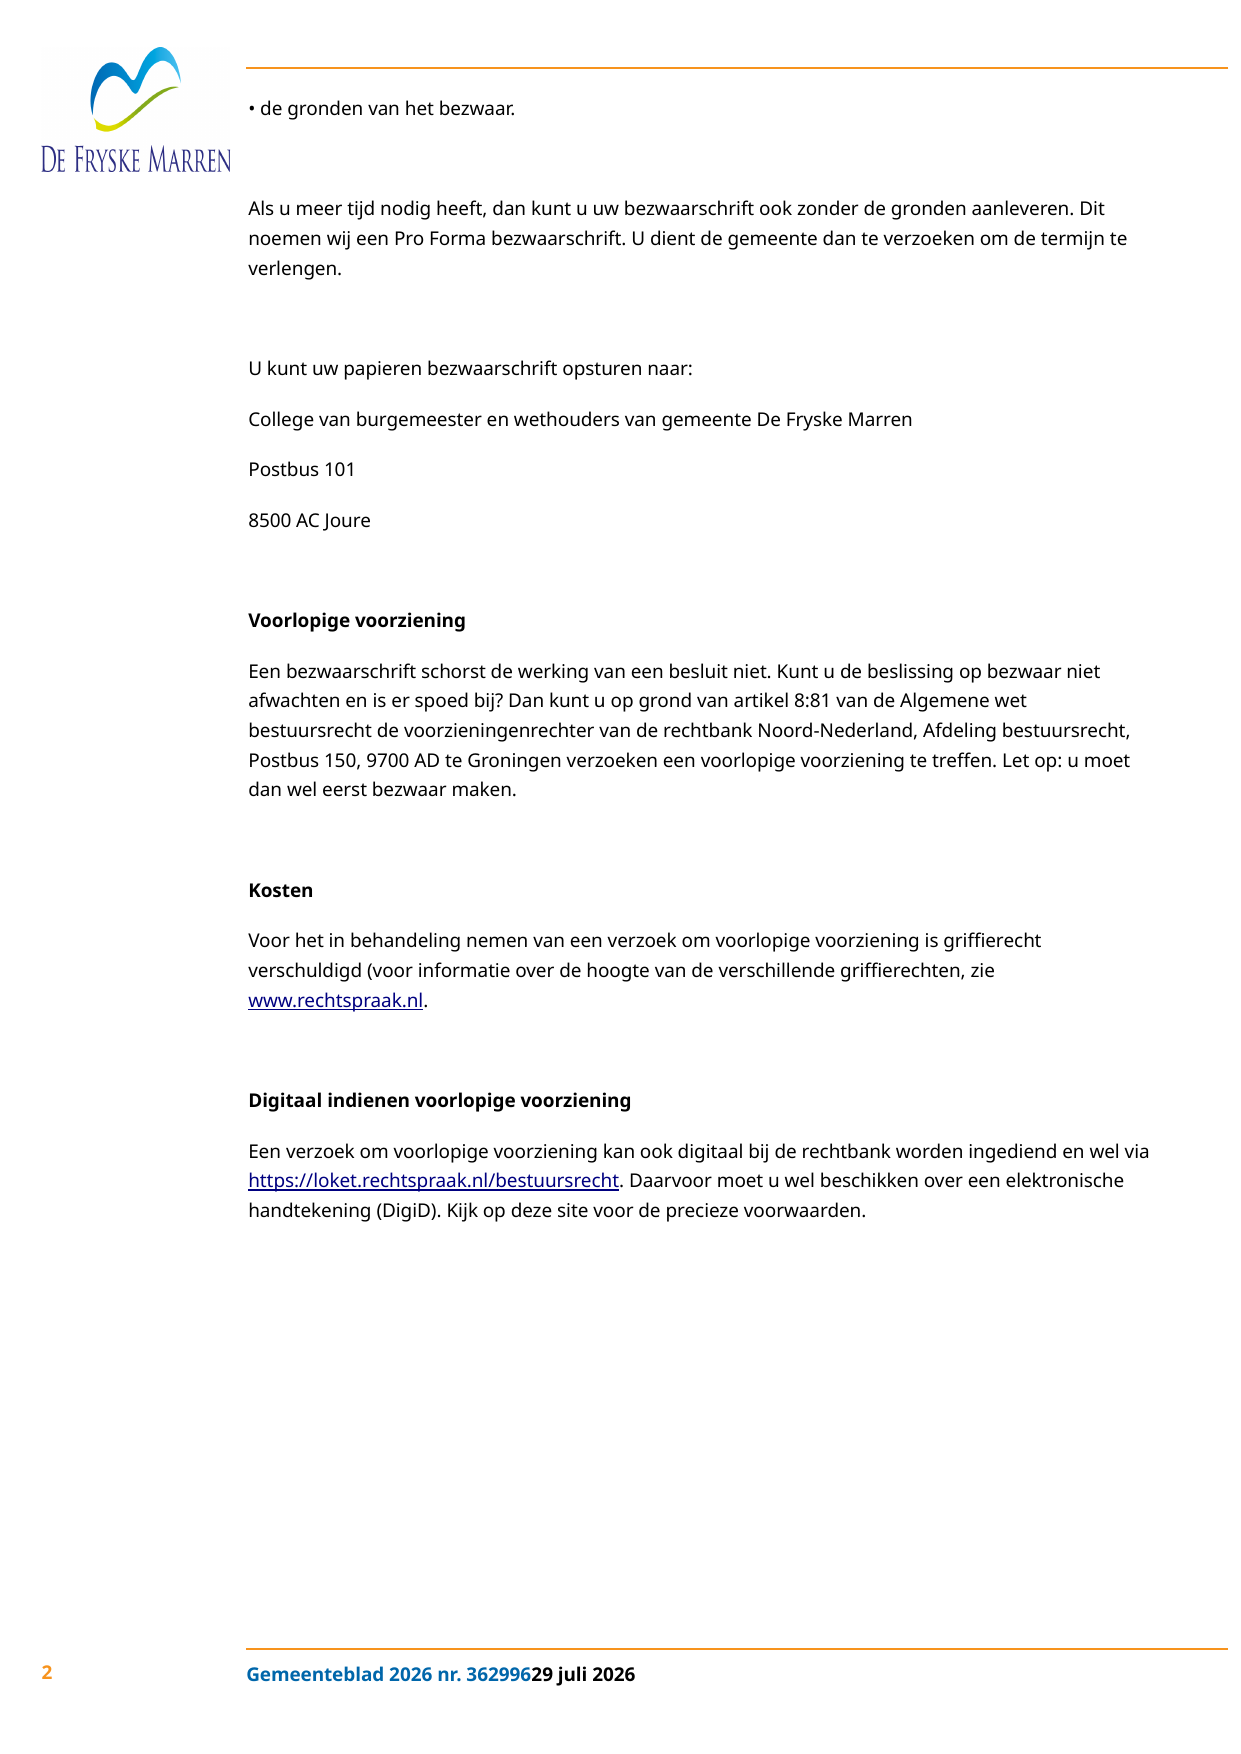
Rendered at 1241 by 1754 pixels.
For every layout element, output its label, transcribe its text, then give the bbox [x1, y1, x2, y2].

text • de gronden van het bezwaar. [248, 95, 1152, 121]
text U kunt uw papieren bezwaarschrift opsturen naar: [248, 356, 1152, 381]
text Als u meer tijd nodig heeft, dan kunt u uw bezwaarschrift ook zonder de gronden aanleveren. Dit noemen wij een Pro Forma bezwaarschrift. U dient de gemeente dan te verzoeken om de termijn te verlengen. [248, 196, 1152, 281]
text Kosten [248, 877, 1152, 903]
text 8500 AC Joure [248, 507, 1152, 533]
text Postbus 101 [248, 456, 1152, 482]
text Voor het in behandeling nemen van een verzoek om voorlopige voorziening is griffierecht verschuldigd (voor informatie over de hoogte van de verschillende griffierechten, zie www.rechtspraak.nl. [248, 928, 1152, 1013]
text Een bezwaarschrift schorst de werking van een besluit niet. Kunt u de beslissing op bezwaar niet afwachten en is er spoed bij? Dan kunt u op grond van artikel 8:81 van de Algemene wet bestuursrecht de voorzieningenrechter van de rechtbank Noord-Nederland, Afdeling bestuursrecht, Postbus 150, 9700 AD te Groningen verzoeken een voorlopige voorziening te treffen. Let op: u moet dan wel eerst bezwaar maken. [248, 658, 1152, 802]
picture [41, 47, 231, 172]
text Digitaal indienen voorlopige voorziening [248, 1088, 1152, 1113]
text College van burgemeester en wethouders van gemeente De Fryske Marren [248, 406, 1152, 432]
text Een verzoek om voorlopige voorziening kan ook digitaal bij de rechtbank worden ingediend en wel via https://loket.rechtspraak.nl/bestuursrecht. Daarvoor moet u wel beschikken over een elektronische handtekening (DigiD). Kijk op deze site voor de precieze voorwaarden. [248, 1138, 1152, 1223]
text Voorlopige voorziening [248, 608, 1152, 633]
